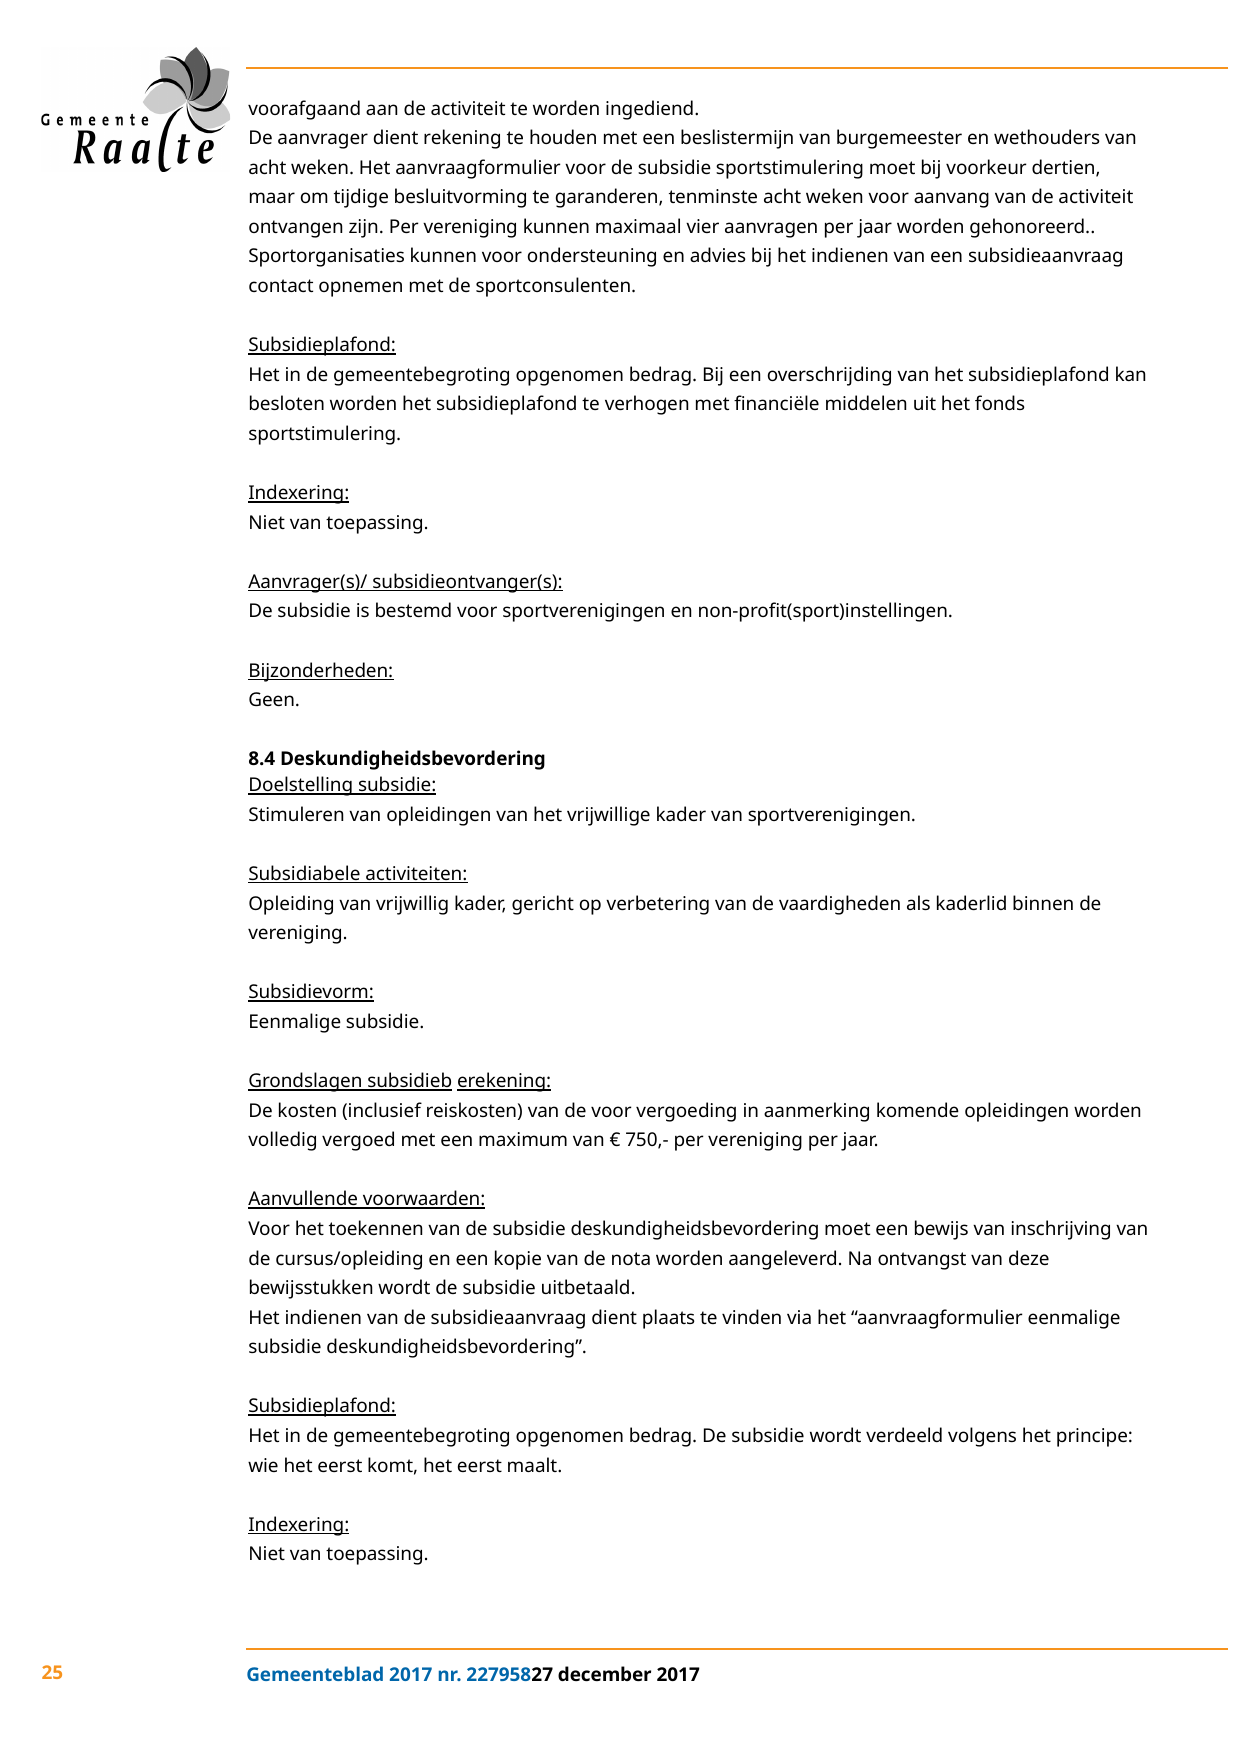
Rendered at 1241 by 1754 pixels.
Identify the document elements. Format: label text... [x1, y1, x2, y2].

text Het in de gemeentebegroting opgenomen bedrag. Bij een overschrijding van het subsidieplafond kan besloten worden het subsidieplafond te verhogen met financiële middelen uit het fonds sportstimulering. [248, 361, 1152, 446]
text Subsidieplafond: [248, 331, 1152, 357]
text Het indienen van de subsidieaanvraag dient plaats te vinden via het “aanvraagformulier eenmalige subsidie deskundigheidsbevordering”. [248, 1304, 1152, 1359]
text Bijzonderheden: [248, 657, 1152, 683]
text Voor het toekennen van de subsidie deskundigheidsbevordering moet een bewijs van inschrijving van de cursus/opleiding en een kopie van de nota worden aangeleverd. Na ontvangst van deze bewijsstukken wordt de subsidie uitbetaald. [248, 1215, 1152, 1300]
text Niet van toepassing. [248, 509, 1152, 535]
text Het in de gemeentebegroting opgenomen bedrag. De subsidie wordt verdeeld volgens het principe: wie het eerst komt, het eerst maalt. [248, 1422, 1152, 1477]
text 8.4 Deskundigheidsbevordering [248, 746, 1152, 771]
text Opleiding van vrijwillig kader, gericht op verbetering van de vaardigheden als kaderlid binnen de vereniging. [248, 890, 1152, 945]
picture [41, 47, 231, 172]
text Stimuleren van opleidingen van het vrijwillige kader van sportverenigingen. [248, 801, 1152, 827]
text Niet van toepassing. [248, 1541, 1152, 1566]
text Subsidievorm: [248, 978, 1152, 1004]
text Indexering: [248, 1511, 1152, 1537]
text Eenmalige subsidie. [248, 1008, 1152, 1034]
text Doelstelling subsidie: [248, 771, 1152, 797]
text Grondslagen subsidieb erekening: [248, 1067, 1152, 1093]
text Aanvullende voorwaarden: [248, 1186, 1152, 1211]
text Subsidieplafond: [248, 1393, 1152, 1418]
text voorafgaand aan de activiteit te worden ingediend. [248, 95, 1152, 121]
text Geen. [248, 686, 1152, 712]
text De aanvrager dient rekening te houden met een beslistermijn van burgemeester en wethouders van acht weken. Het aanvraagformulier voor de subsidie sportstimulering moet bij voorkeur dertien, maar om tijdige besluitvorming te garanderen, tenminste acht weken voor aanvang van de activiteit ontvangen zijn. Per vereniging kunnen maximaal vier aanvragen per jaar worden gehonoreerd.. [248, 124, 1152, 239]
text Subsidiabele activiteiten: [248, 860, 1152, 886]
text Aanvrager(s)/ subsidieontvanger(s): [248, 568, 1152, 594]
text De kosten (inclusief reiskosten) van de voor vergoeding in aanmerking komende opleidingen worden volledig vergoed met een maximum van € 750,- per vereniging per jaar. [248, 1097, 1152, 1152]
text Indexering: [248, 479, 1152, 505]
text Sportorganisaties kunnen voor ondersteuning en advies bij het indienen van een subsidieaanvraag contact opnemen met de sportconsulenten. [248, 243, 1152, 298]
text De subsidie is bestemd voor sportverenigingen en non-profit(sport)instellingen. [248, 598, 1152, 623]
